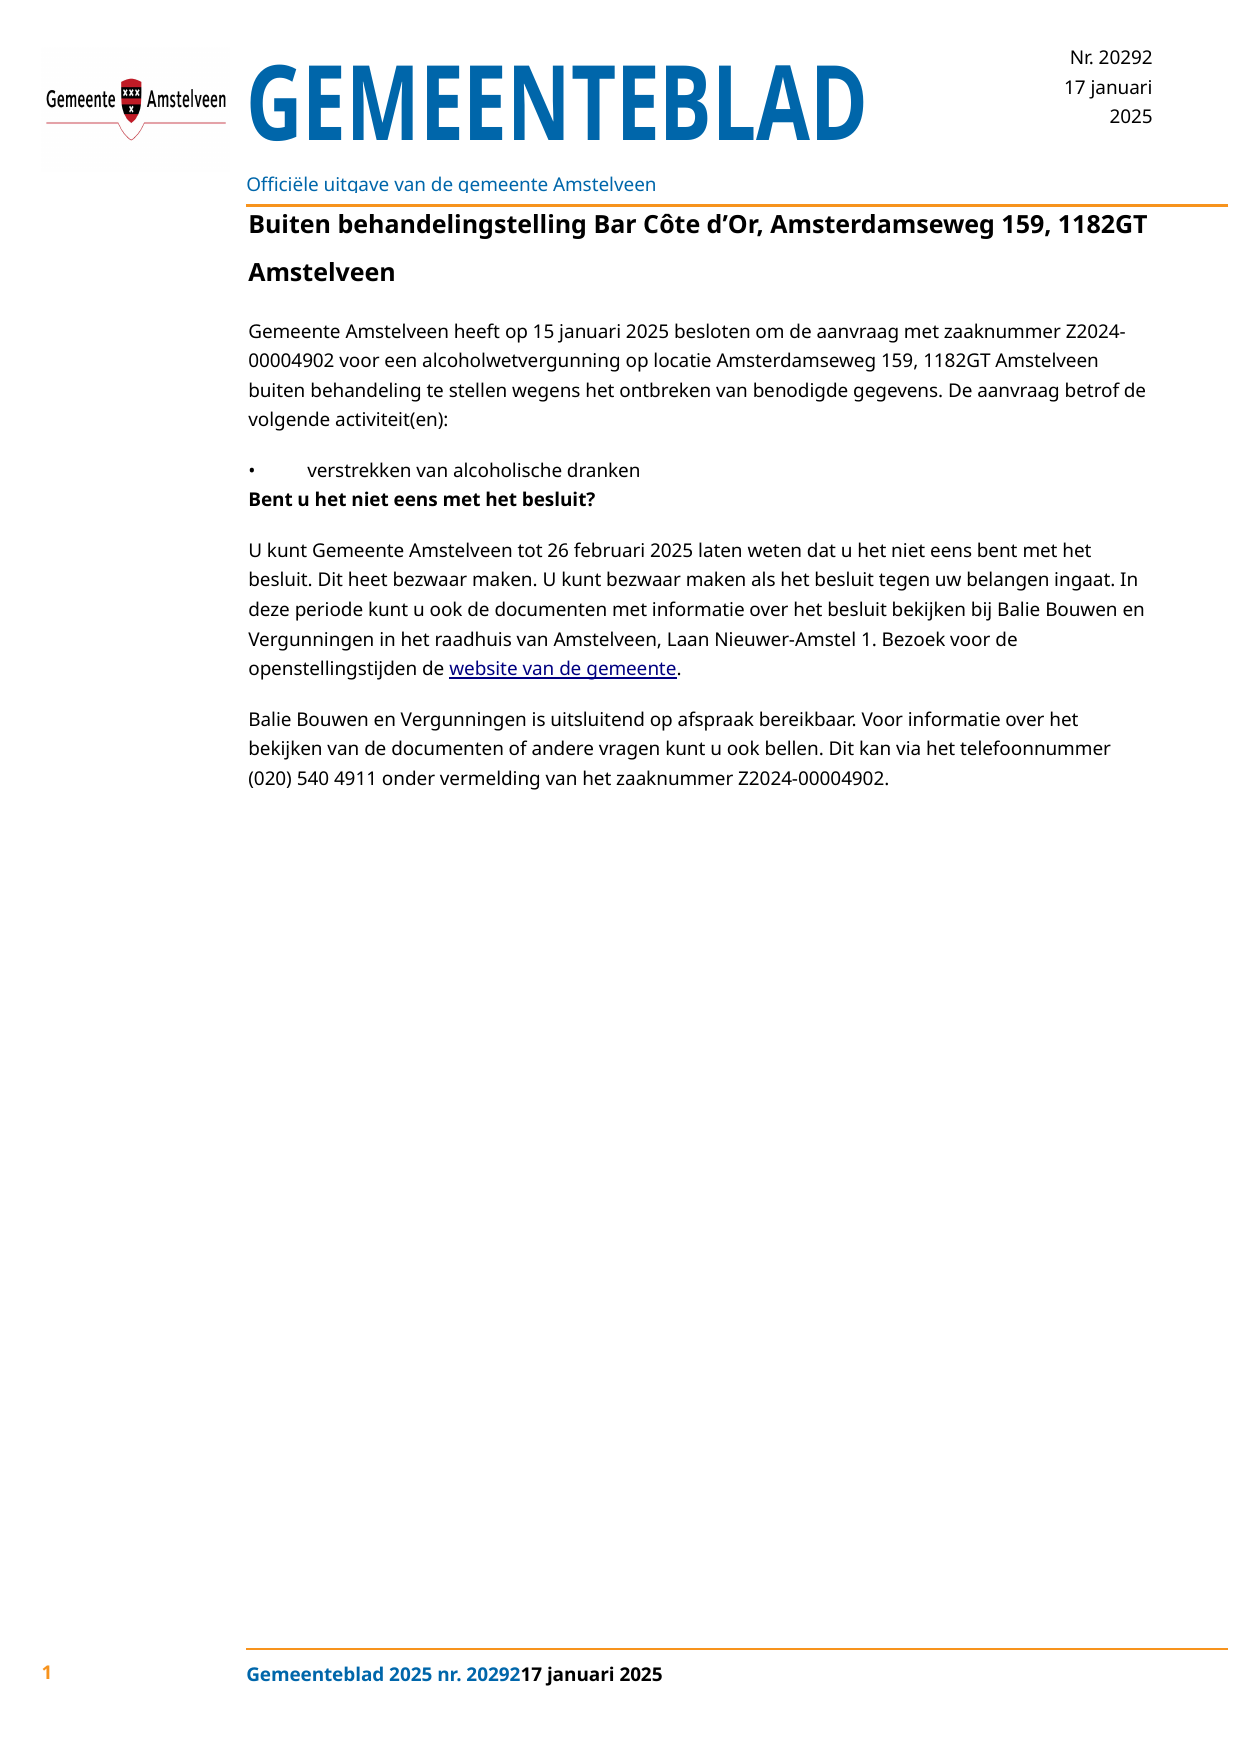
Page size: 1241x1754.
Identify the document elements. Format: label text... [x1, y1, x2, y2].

text Gemeente Amstelveen heeft op 15 januari 2025 besloten om de aanvraag met zaaknummer Z2024-00004902 voor een alcoholwetvergunning op locatie Amsterdamseweg 159, 1182GT Amstelveen buiten behandeling te stellen wegens het ontbreken van benodigde gegevens. De aanvraag betrof de volgende activiteit(en): [248, 318, 1152, 432]
text U kunt Gemeente Amstelveen tot 26 februari 2025 laten weten dat u het niet eens bent met het besluit. Dit heet bezwaar maken. U kunt bezwaar maken als het besluit tegen uw belangen ingaat. In deze periode kunt u ook de documenten met informatie over het besluit bekijken bij Balie Bouwen en Vergunningen in het raadhuis van Amstelveen, Laan Nieuwer-Amstel 1. Bezoek voor de openstellingstijden de website van de gemeente. [248, 537, 1152, 681]
text Balie Bouwen en Vergunningen is uitsluitend op afspraak bereikbaar. Voor informatie over het bekijken van de documenten of andere vragen kunt u ook bellen. Dit kan via het telefoonnummer (020) 540 4911 onder vermelding van het zaaknummer Z2024-00004902. [248, 706, 1152, 791]
picture [41, 47, 231, 172]
text Bent u het niet eens met het besluit? [248, 487, 1152, 512]
list verstrekken van alcoholische dranken [248, 457, 1152, 483]
text Buiten behandelingstelling Bar Côte d’Or, Amsterdamseweg 159, 1182GT Amstelveen [248, 207, 1152, 288]
